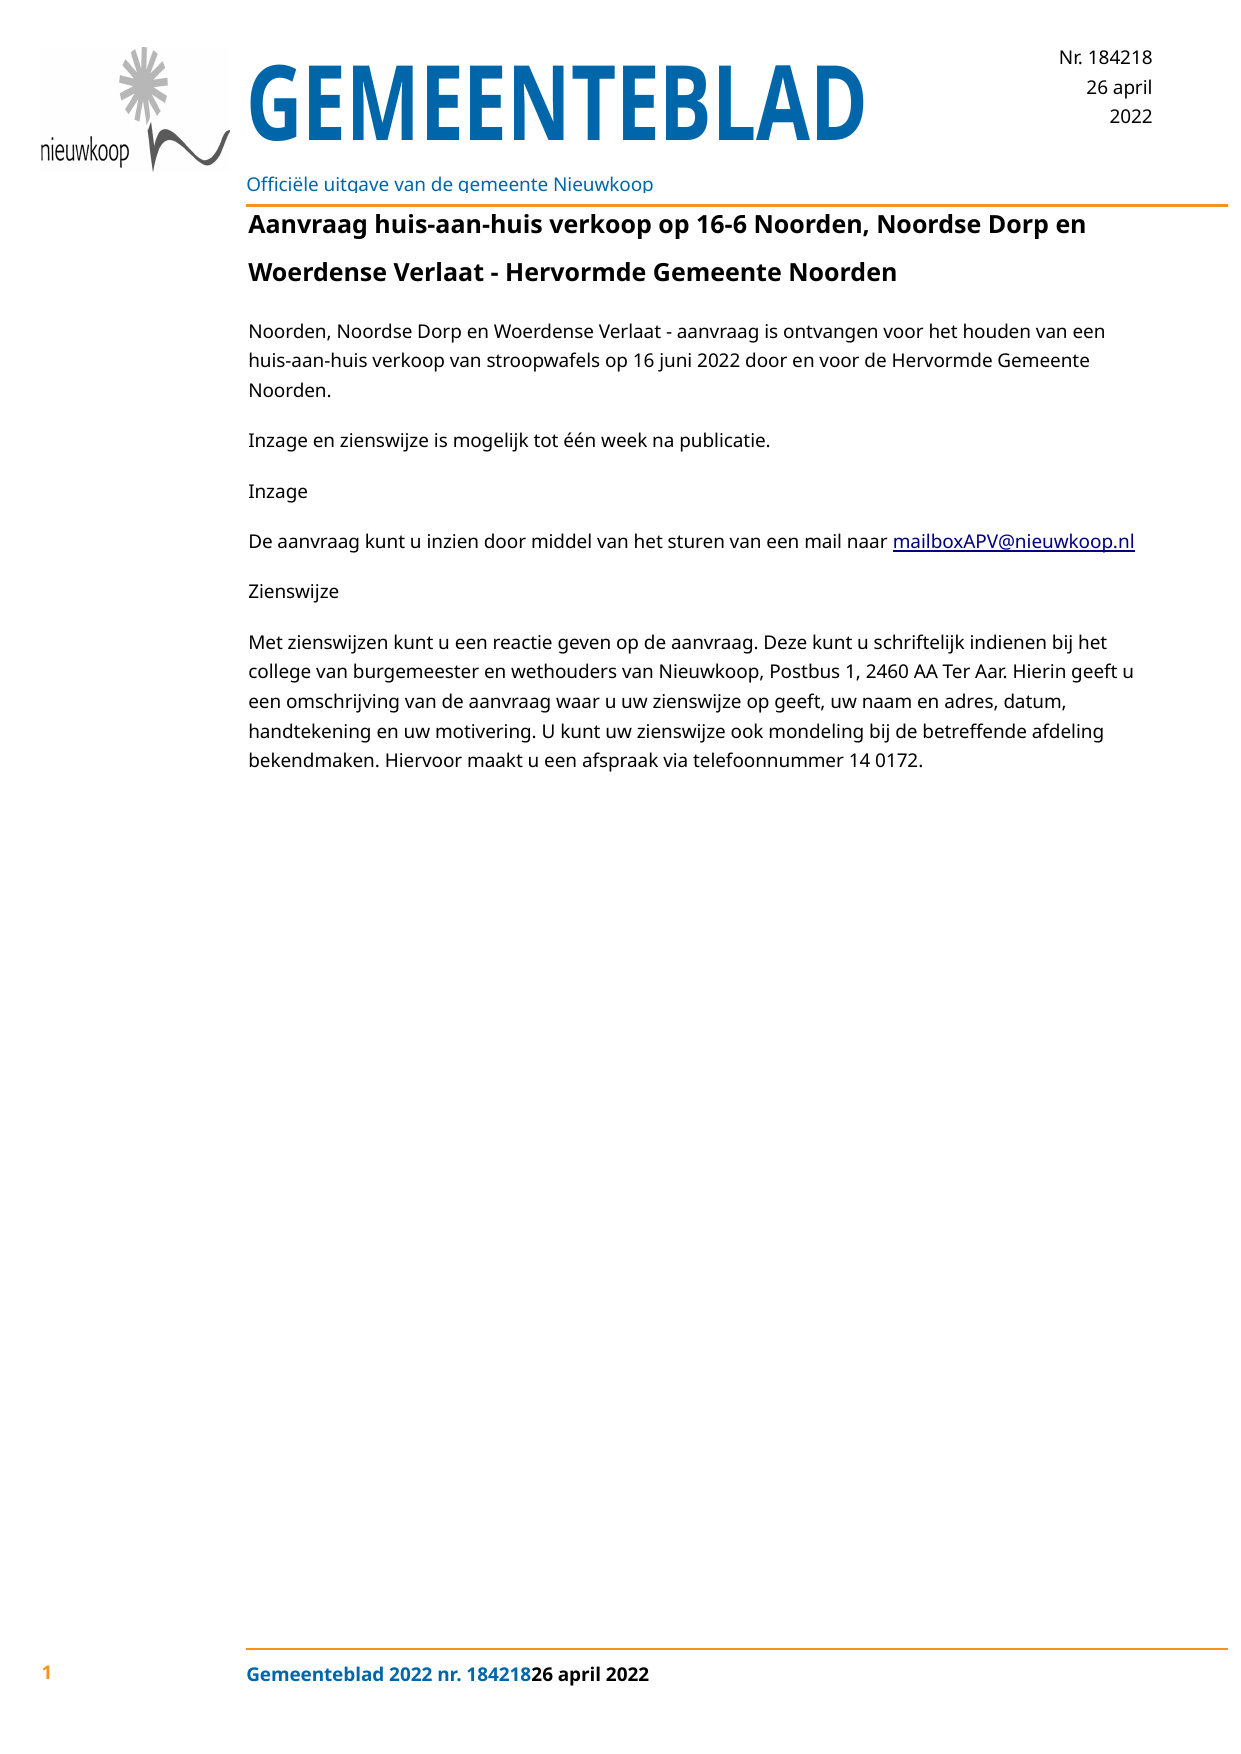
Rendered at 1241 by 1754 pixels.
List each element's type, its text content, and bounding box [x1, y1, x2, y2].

text Noorden, Noordse Dorp en Woerdense Verlaat - aanvraag is ontvangen voor het houden van een huis-aan-huis verkoop van stroopwafels op 16 juni 2022 door en voor de Hervormde Gemeente Noorden. [248, 318, 1152, 403]
text Zienswijze [248, 579, 1152, 604]
text Inzage en zienswijze is mogelijk tot één week na publicatie. [248, 427, 1152, 453]
text Met zienswijzen kunt u een reactie geven op de aanvraag. Deze kunt u schriftelijk indienen bij het college van burgemeester en wethouders van Nieuwkoop, Postbus 1, 2460 AA Ter Aar. Hierin geeft u een omschrijving van de aanvraag waar u uw zienswijze op geeft, uw naam en adres, datum, handtekening en uw motivering. U kunt uw zienswijze ook mondeling bij de betreffende afdeling bekendmaken. Hiervoor maakt u een afspraak via telefoonnummer 14 0172. [248, 629, 1152, 773]
text De aanvraag kunt u inzien door middel van het sturen van een mail naar mailboxAPV@nieuwkoop.nl [248, 528, 1152, 554]
text Aanvraag huis-aan-huis verkoop op 16-6 Noorden, Noordse Dorp en Woerdense Verlaat - Hervormde Gemeente Noorden [248, 207, 1152, 288]
text Inzage [248, 478, 1152, 504]
picture [41, 47, 231, 172]
